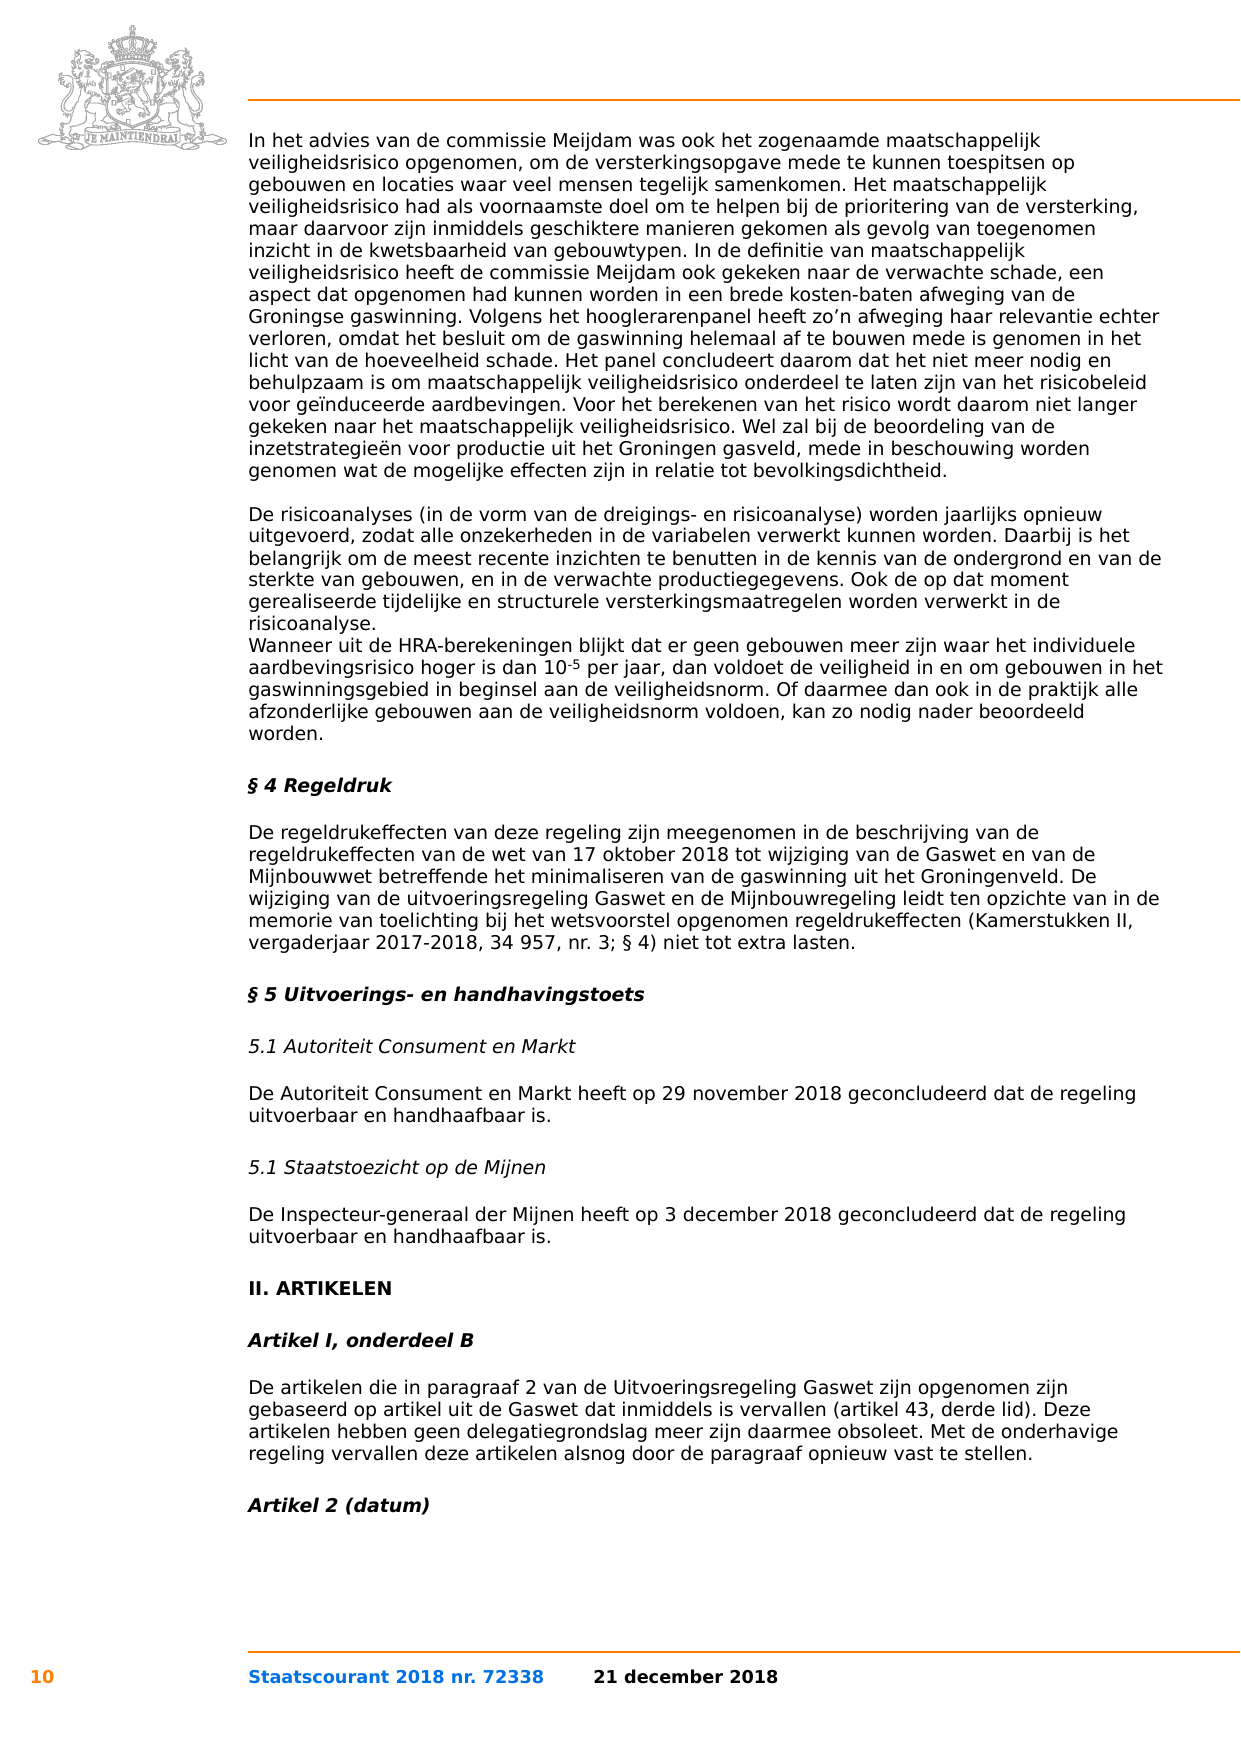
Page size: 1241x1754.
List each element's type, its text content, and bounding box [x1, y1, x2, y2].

subtitle Artikel I, onderdeel B [248, 1330, 1163, 1352]
subtitle § 4 Regeldruk [248, 775, 1163, 797]
text De Autoriteit Consument en Markt heeft op 29 november 2018 geconcludeerd dat de regeling uitvoerbaar en handhaafbaar is. [248, 1083, 1163, 1127]
subtitle § 5 Uitvoerings- en handhavingstoets [248, 984, 1163, 1006]
text De risicoanalyses (in de vorm van de dreigings- en risicoanalyse) worden jaarlijks opnieuw uitgevoerd, zodat alle onzekerheden in de variabelen verwerkt kunnen worden. Daarbij is het belangrijk om de meest recente inzichten te benutten in de kennis van de ondergrond en van de sterkte van gebouwen, en in de verwachte productiegegevens. Ook de op dat moment gerealiseerde tijdelijke en structurele versterkingsmaatregelen worden verwerkt in de risicoanalyse. [248, 503, 1163, 635]
subtitle 5.1 Autoriteit Consument en Markt [248, 1036, 1163, 1058]
text In het advies van de commissie Meijdam was ook het zogenaamde maatschappelijk veiligheidsrisico opgenomen, om de versterkingsopgave mede te kunnen toespitsen op gebouwen en locaties waar veel mensen tegelijk samenkomen. Het maatschappelijk veiligheidsrisico had als voornaamste doel om te helpen bij de prioritering van de versterking, maar daarvoor zijn inmiddels geschiktere manieren gekomen als gevolg van toegenomen inzicht in de kwetsbaarheid van gebouwtypen. In de definitie van maatschappelijk veiligheidsrisico heeft de commissie Meijdam ook gekeken naar de verwachte schade, een aspect dat opgenomen had kunnen worden in een brede kosten-baten afweging van de Groningse gaswinning. Volgens het hooglerarenpanel heeft zo’n afweging haar relevantie echter verloren, omdat het besluit om de gaswinning helemaal af te bouwen mede is genomen in het licht van de hoeveelheid schade. Het panel concludeert daarom dat het niet meer nodig en behulpzaam is om maatschappelijk veiligheidsrisico onderdeel te laten zijn van het risicobeleid voor geïnduceerde aardbevingen. Voor het berekenen van het risico wordt daarom niet langer gekeken naar het maatschappelijk veiligheidsrisico. Wel zal bij de beoordeling van de inzetstrategieën voor productie uit het Groningen gasveld, mede in beschouwing worden genomen wat de mogelijke effecten zijn in relatie tot bevolkingsdichtheid. [248, 130, 1163, 482]
text De artikelen die in paragraaf 2 van de Uitvoeringsregeling Gaswet zijn opgenomen zijn gebaseerd op artikel uit de Gaswet dat inmiddels is vervallen (artikel 43, derde lid). Deze artikelen hebben geen delegatiegrondslag meer zijn daarmee obsoleet. Met de onderhavige regeling vervallen deze artikelen alsnog door de paragraaf opnieuw vast te stellen. [248, 1377, 1163, 1465]
text De regeldrukeffecten van deze regeling zijn meegenomen in de beschrijving van de regeldrukeffecten van de wet van 17 oktober 2018 tot wijziging van de Gaswet en van de Mijnbouwwet betreffende het minimaliseren van de gaswinning uit het Groningenveld. De wijziging van de uitvoeringsregeling Gaswet en de Mijnbouwregeling leidt ten opzichte van in de memorie van toelichting bij het wetsvoorstel opgenomen regeldrukeffecten (Kamerstukken II, vergaderjaar 2017-2018, 34 957, nr. 3; § 4) niet tot extra lasten. [248, 822, 1163, 954]
picture [38, 25, 227, 150]
text Wanneer uit de HRA-berekeningen blijkt dat er geen gebouwen meer zijn waar het individuele aardbevingsrisico hoger is dan 10-5 per jaar, dan voldoet de veiligheid in en om gebouwen in het gaswinningsgebied in beginsel aan de veiligheidsnorm. Of daarmee dan ook in de praktijk alle afzonderlijke gebouwen aan de veiligheidsnorm voldoen, kan zo nodig nader beoordeeld worden. [248, 635, 1163, 745]
subtitle Artikel 2 (datum) [248, 1495, 1163, 1517]
subtitle 5.1 Staatstoezicht op de Mijnen [248, 1157, 1163, 1179]
text De Inspecteur-generaal der Mijnen heeft op 3 december 2018 geconcludeerd dat de regeling uitvoerbaar en handhaafbaar is. [248, 1204, 1163, 1248]
subtitle II. ARTIKELEN [248, 1278, 1163, 1300]
